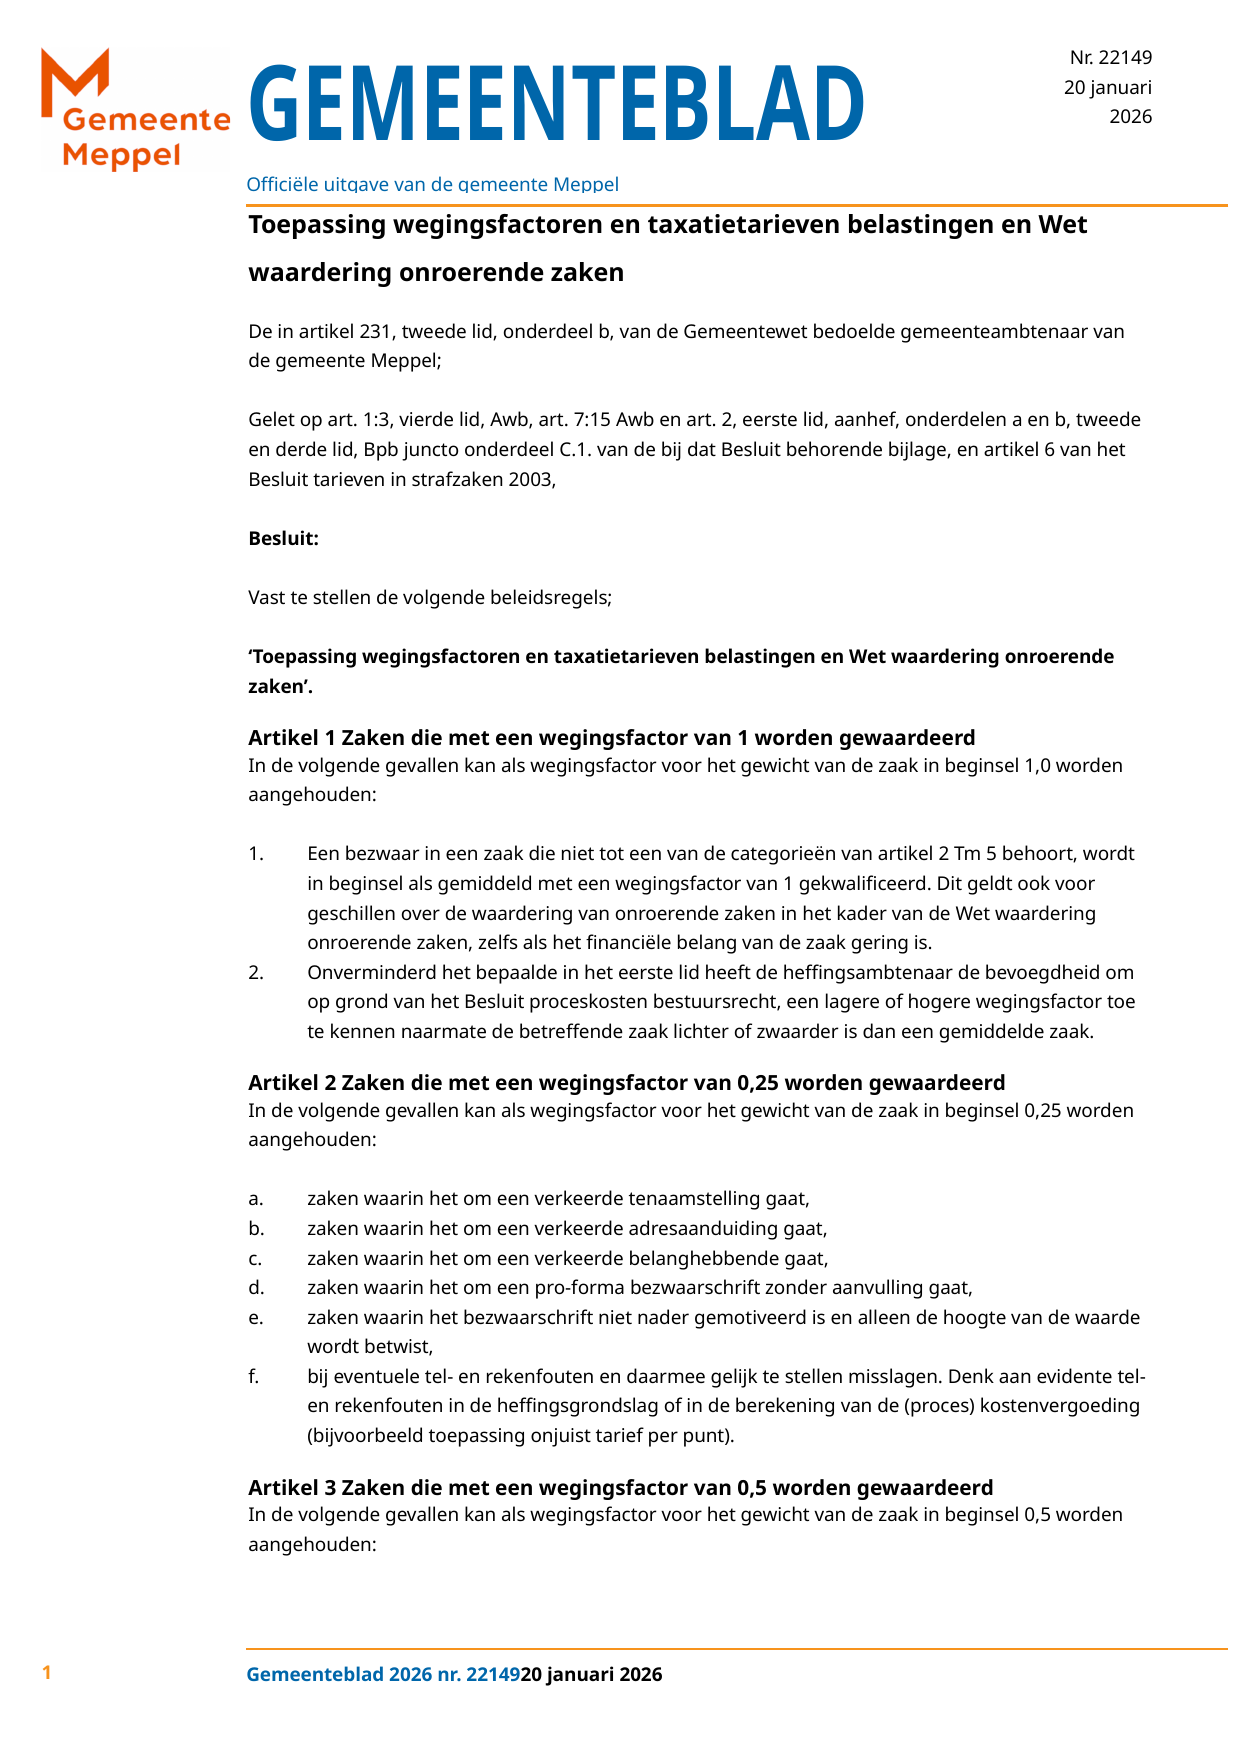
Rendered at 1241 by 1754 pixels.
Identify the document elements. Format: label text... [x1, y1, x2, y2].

text Vast te stellen de volgende beleidsregels; [248, 584, 1152, 610]
picture [41, 47, 231, 172]
text De in artikel 231, tweede lid, onderdeel b, van de Gemeentewet bedoelde gemeenteambtenaar van de gemeente Meppel; [248, 318, 1152, 373]
text In de volgende gevallen kan als wegingsfactor voor het gewicht van de zaak in beginsel 0,5 worden aangehouden: [248, 1501, 1152, 1556]
list zaken waarin het bezwaarschrift niet nader gemotiveerd is en alleen de hoogte van de waarde wordt betwist, [248, 1304, 1152, 1359]
text Artikel 2 Zaken die met een wegingsfactor van 0,25 worden gewaardeerd [248, 1068, 1152, 1097]
list bij eventuele tel- en rekenfouten en daarmee gelijk te stellen misslagen. Denk aan evidente tel- en rekenfouten in de heffingsgrondslag of in de berekening van de (proces) kostenvergoeding (bijvoorbeeld toepassing onjuist tarief per punt). [248, 1363, 1152, 1448]
list zaken waarin het om een verkeerde tenaamstelling gaat, [248, 1186, 1152, 1211]
list zaken waarin het om een verkeerde belanghebbende gaat, [248, 1245, 1152, 1271]
text Besluit: [248, 525, 1152, 551]
list Een bezwaar in een zaak die niet tot een van de categorieën van artikel 2 Tm 5 behoort, wordt in beginsel als gemiddeld met een wegingsfactor van 1 gekwalificeerd. Dit geldt ook voor geschillen over de waardering van onroerende zaken in het kader van de Wet waardering onroerende zaken, zelfs als het financiële belang van de zaak gering is. [248, 841, 1152, 955]
text In de volgende gevallen kan als wegingsfactor voor het gewicht van de zaak in beginsel 1,0 worden aangehouden: [248, 752, 1152, 807]
text ‘Toepassing wegingsfactoren en taxatietarieven belastingen en Wet waardering onroerende zaken’. [248, 643, 1152, 699]
text In de volgende gevallen kan als wegingsfactor voor het gewicht van de zaak in beginsel 0,25 worden aangehouden: [248, 1097, 1152, 1152]
list zaken waarin het om een verkeerde adresaanduiding gaat, [248, 1215, 1152, 1241]
text Artikel 3 Zaken die met een wegingsfactor van 0,5 worden gewaardeerd [248, 1473, 1152, 1501]
text Toepassing wegingsfactoren en taxatietarieven belastingen en Wet waardering onroerende zaken [248, 207, 1152, 288]
text Artikel 1 Zaken die met een wegingsfactor van 1 worden gewaardeerd [248, 723, 1152, 752]
text Gelet op art. 1:3, vierde lid, Awb, art. 7:15 Awb en art. 2, eerste lid, aanhef, onderdelen a en b, tweede en derde lid, Bpb juncto onderdeel C.1. van de bij dat Besluit behorende bijlage, en artikel 6 van het Besluit tarieven in strafzaken 2003, [248, 407, 1152, 492]
list zaken waarin het om een pro-forma bezwaarschrift zonder aanvulling gaat, [248, 1274, 1152, 1300]
list Onverminderd het bepaalde in het eerste lid heeft de heffingsambtenaar de bevoegdheid om op grond van het Besluit proceskosten bestuursrecht, een lagere of hogere wegingsfactor toe te kennen naarmate de betreffende zaak lichter of zwaarder is dan een gemiddelde zaak. [248, 959, 1152, 1044]
